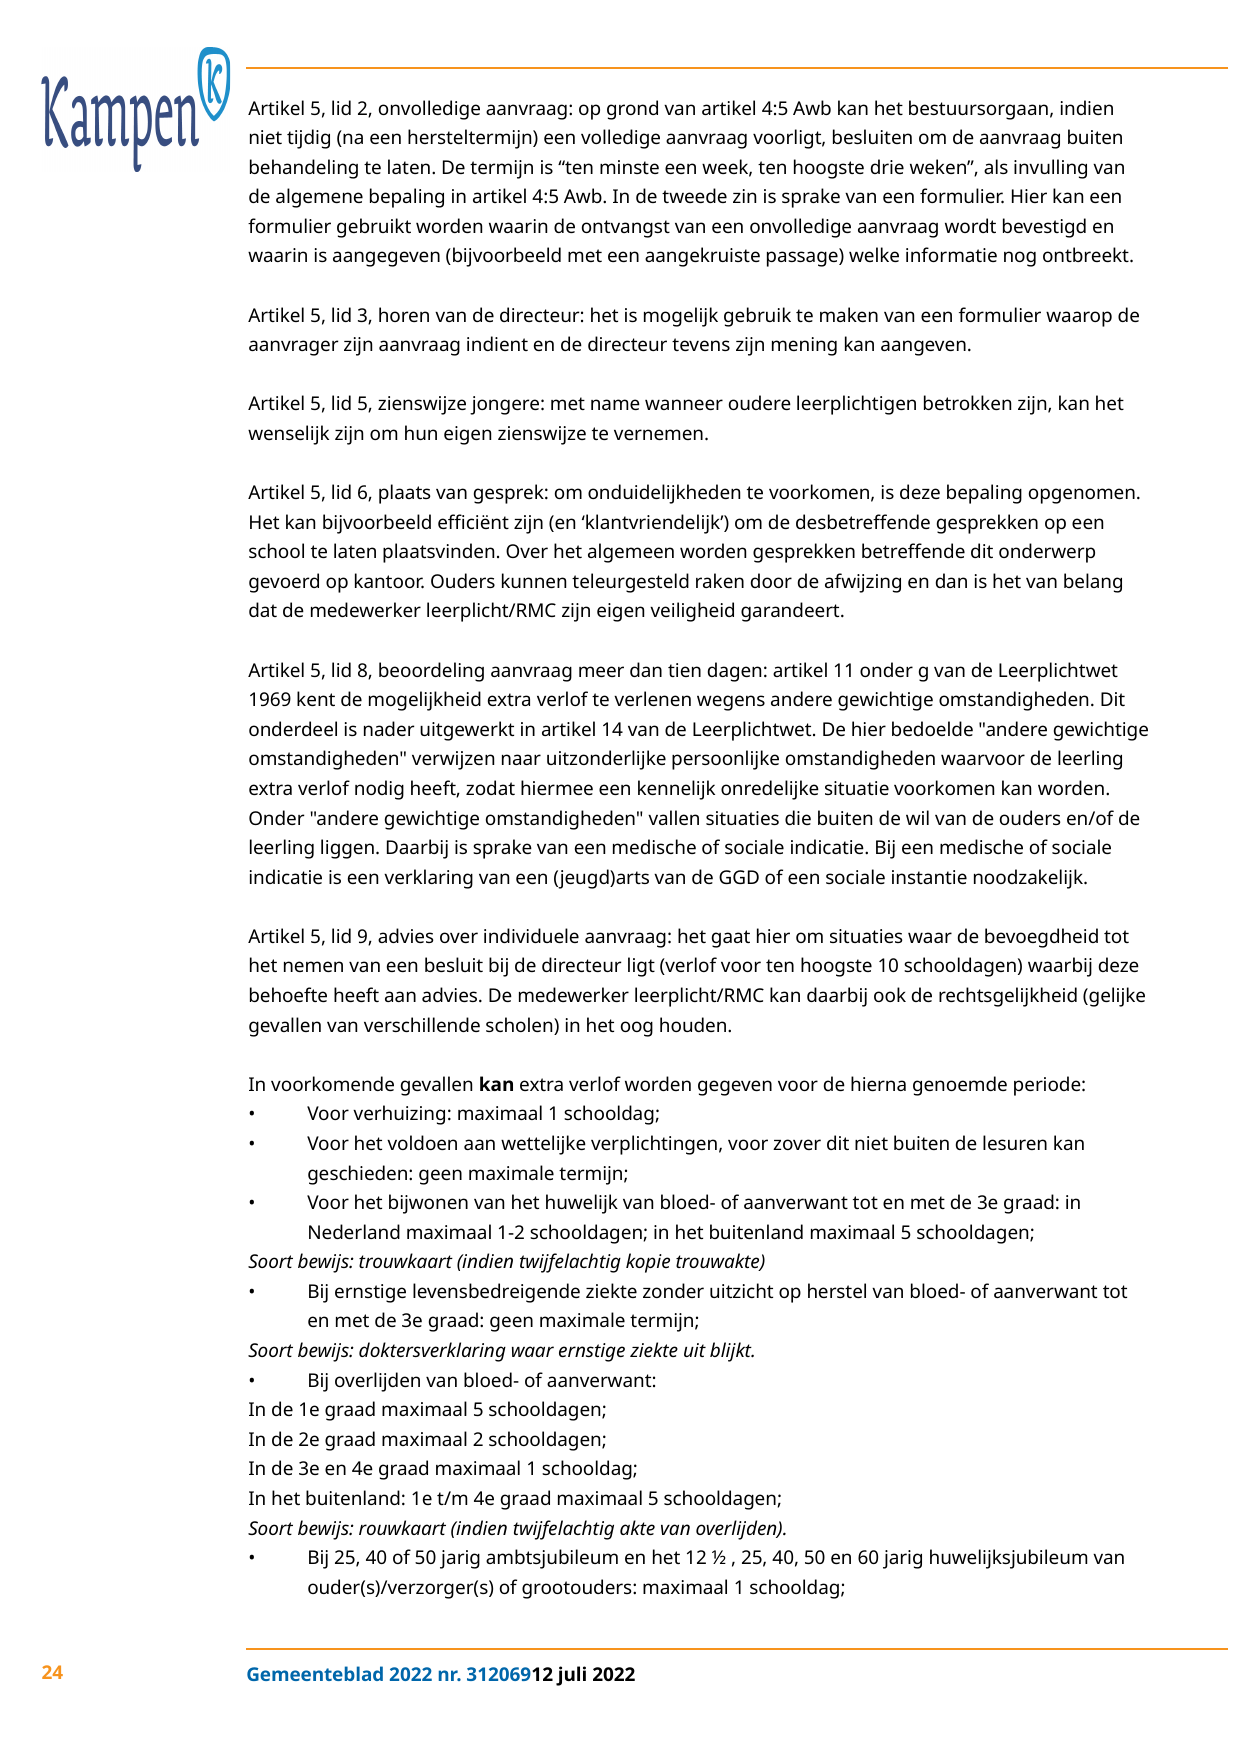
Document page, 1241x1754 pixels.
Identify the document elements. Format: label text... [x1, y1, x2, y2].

text Onder "andere gewichtige omstandigheden" vallen situaties die buiten de wil van de ouders en/of de leerling liggen. Daarbij is sprake van een medische of sociale indicatie. Bij een medische of sociale indicatie is een verklaring van een (jeugd)arts van de GGD of een sociale instantie noodzakelijk. [248, 805, 1152, 890]
text In het buitenland: 1e t/m 4e graad maximaal 5 schooldagen; [248, 1485, 1152, 1511]
list Bij 25, 40 of 50 jarig ambtsjubileum en het 12 ½ , 25, 40, 50 en 60 jarig huwelijksjubileum van ouder(s)/verzorger(s) of grootouders: maximaal 1 schooldag; [248, 1544, 1152, 1600]
text Soort bewijs: rouwkaart (indien twijfelachtig akte van overlijden). [248, 1515, 1152, 1541]
text Artikel 5, lid 6, plaats van gesprek: om onduidelijkheden te voorkomen, is deze bepaling opgenomen. Het kan bijvoorbeeld efficiënt zijn (en ‘klantvriendelijk’) om de desbetreffende gesprekken op een school te laten plaatsvinden. Over het algemeen worden gesprekken betreffende dit onderwerp gevoerd op kantoor. Ouders kunnen teleurgesteld raken door de afwijzing en dan is het van belang dat de medewerker leerplicht/RMC zijn eigen veiligheid garandeert. [248, 479, 1152, 623]
text Soort bewijs: trouwkaart (indien twijfelachtig kopie trouwakte) [248, 1248, 1152, 1274]
list Voor het voldoen aan wettelijke verplichtingen, voor zover dit niet buiten de lesuren kan geschieden: geen maximale termijn; [248, 1130, 1152, 1186]
text In de 1e graad maximaal 5 schooldagen; [248, 1396, 1152, 1422]
list Voor verhuizing: maximaal 1 schooldag; [248, 1101, 1152, 1126]
text Artikel 5, lid 8, beoordeling aanvraag meer dan tien dagen: artikel 11 onder g van de Leerplichtwet 1969 kent de mogelijkheid extra verlof te verlenen wegens andere gewichtige omstandigheden. Dit onderdeel is nader uitgewerkt in artikel 14 van de Leerplichtwet. De hier bedoelde "andere gewichtige omstandigheden" verwijzen naar uitzonderlijke persoonlijke omstandigheden waarvoor de leerling extra verlof nodig heeft, zodat hiermee een kennelijk onredelijke situatie voorkomen kan worden. [248, 657, 1152, 801]
text Artikel 5, lid 2, onvolledige aanvraag: op grond van artikel 4:5 Awb kan het bestuursorgaan, indien niet tijdig (na een hersteltermijn) een volledige aanvraag voorligt, besluiten om de aanvraag buiten behandeling te laten. De termijn is “ten minste een week, ten hoogste drie weken”, als invulling van de algemene bepaling in artikel 4:5 Awb. In de tweede zin is sprake van een formulier. Hier kan een formulier gebruikt worden waarin de ontvangst van een onvolledige aanvraag wordt bevestigd en waarin is aangegeven (bijvoorbeeld met een aangekruiste passage) welke informatie nog ontbreekt. [248, 95, 1152, 268]
text In de 2e graad maximaal 2 schooldagen; [248, 1426, 1152, 1452]
list Voor het bijwonen van het huwelijk van bloed- of aanverwant tot en met de 3e graad: in Nederland maximaal 1-2 schooldagen; in het buitenland maximaal 5 schooldagen; [248, 1189, 1152, 1245]
picture [41, 47, 231, 172]
list Bij overlijden van bloed- of aanverwant: [248, 1367, 1152, 1393]
text Artikel 5, lid 5, zienswijze jongere: met name wanneer oudere leerplichtigen betrokken zijn, kan het wenselijk zijn om hun eigen zienswijze te vernemen. [248, 391, 1152, 446]
text In voorkomende gevallen kan extra verlof worden gegeven voor de hierna genoemde periode: [248, 1071, 1152, 1097]
text Artikel 5, lid 3, horen van de directeur: het is mogelijk gebruik te maken van een formulier waarop de aanvrager zijn aanvraag indient en de directeur tevens zijn mening kan aangeven. [248, 302, 1152, 357]
text In de 3e en 4e graad maximaal 1 schooldag; [248, 1456, 1152, 1481]
list Bij ernstige levensbedreigende ziekte zonder uitzicht op herstel van bloed- of aanverwant tot en met de 3e graad: geen maximale termijn; [248, 1278, 1152, 1333]
text Artikel 5, lid 9, advies over individuele aanvraag: het gaat hier om situaties waar de bevoegdheid tot het nemen van een besluit bij de directeur ligt (verlof voor ten hoogste 10 schooldagen) waarbij deze behoefte heeft aan advies. De medewerker leerplicht/RMC kan daarbij ook de rechtsgelijkheid (gelijke gevallen van verschillende scholen) in het oog houden. [248, 923, 1152, 1038]
text Soort bewijs: doktersverklaring waar ernstige ziekte uit blijkt. [248, 1337, 1152, 1363]
